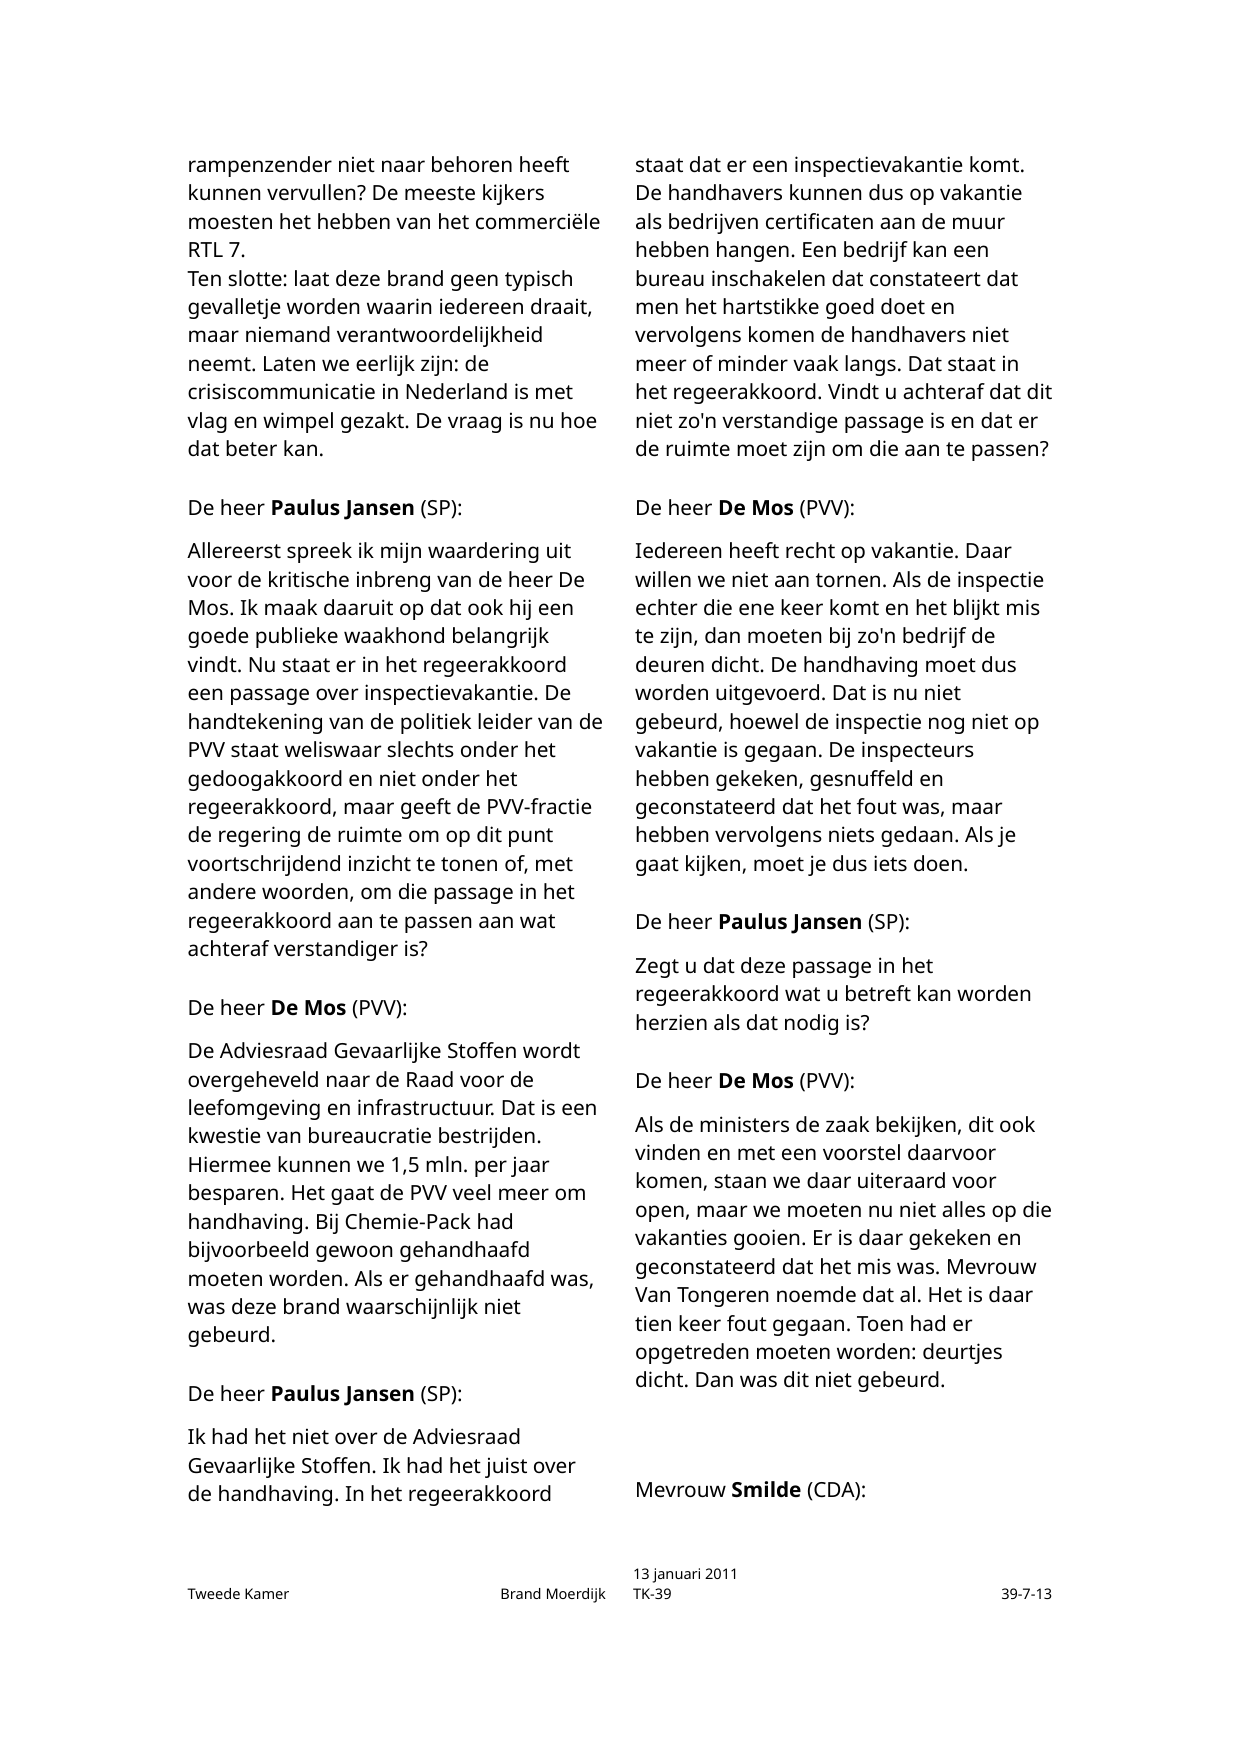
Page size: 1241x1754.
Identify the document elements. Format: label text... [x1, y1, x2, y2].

text De heer Paulus Jansen (SP): [187, 1379, 605, 1407]
text Allereerst spreek ik mijn waardering uit voor de kritische inbreng van de heer De Mos. Ik maak daaruit op dat ook hij een goede publieke waakhond belangrijk vindt. Nu staat er in het regeerakkoord een passage over inspectievakantie. De handtekening van de politiek leider van de PVV staat weliswaar slechts onder het gedoogakkoord en niet onder het regeerakkoord, maar geeft de PVV-fractie de regering de ruimte om op dit punt voortschrijdend inzicht te tonen of, met andere woorden, om die passage in het regeerakkoord aan te passen aan wat achteraf verstandiger is? [187, 536, 605, 963]
text De heer De Mos (PVV): [635, 493, 1053, 521]
text Ten slotte: laat deze brand geen typisch gevalletje worden waarin iedereen draait, maar niemand verantwoordelijkheid neemt. Laten we eerlijk zijn: de crisiscommunicatie in Nederland is met vlag en wimpel gezakt. De vraag is nu hoe dat beter kan. [187, 264, 605, 463]
text Ik had het niet over de Adviesraad Gevaarlijke Stoffen. Ik had het juist over de handhaving. In het regeerakkoord [187, 1422, 605, 1508]
text De heer Paulus Jansen (SP): [635, 907, 1053, 936]
text De Adviesraad Gevaarlijke Stoffen wordt overgeheveld naar de Raad voor de leefomgeving en infrastructuur. Dat is een kwestie van bureaucratie bestrijden. Hiermee kunnen we 1,5 mln. per jaar besparen. Het gaat de PVV veel meer om handhaving. Bij Chemie-Pack had bijvoorbeeld gewoon gehandhaafd moeten worden. Als er gehandhaafd was, was deze brand waarschijnlijk niet gebeurd. [187, 1036, 605, 1349]
text Mevrouw Smilde (CDA): [635, 1475, 1053, 1503]
text Iedereen heeft recht op vakantie. Daar willen we niet aan tornen. Als de inspectie echter die ene keer komt en het blijkt mis te zijn, dan moeten bij zo'n bedrijf de deuren dicht. De handhaving moet dus worden uitgevoerd. Dat is nu niet gebeurd, hoewel de inspectie nog niet op vakantie is gegaan. De inspecteurs hebben gekeken, gesnuffeld en geconstateerd dat het fout was, maar hebben vervolgens niets gedaan. Als je gaat kijken, moet je dus iets doen. [635, 536, 1053, 877]
text De heer De Mos (PVV): [187, 993, 605, 1021]
text De heer De Mos (PVV): [635, 1066, 1053, 1095]
text rampenzender niet naar behoren heeft kunnen vervullen? De meeste kijkers moesten het hebben van het commerciële RTL 7. [187, 150, 605, 264]
text De heer Paulus Jansen (SP): [187, 493, 605, 521]
text Als de ministers de zaak bekijken, dit ook vinden en met een voorstel daarvoor komen, staan we daar uiteraard voor open, maar we moeten nu niet alles op die vakanties gooien. Er is daar gekeken en geconstateerd dat het mis was. Mevrouw Van Tongeren noemde dat al. Het is daar tien keer fout gegaan. Toen had er opgetreden moeten worden: deurtjes dicht. Dan was dit niet gebeurd. [635, 1110, 1053, 1394]
text  [635, 1424, 1053, 1452]
text staat dat er een inspectievakantie komt. De handhavers kunnen dus op vakantie als bedrijven certificaten aan de muur hebben hangen. Een bedrijf kan een bureau inschakelen dat constateert dat men het hartstikke goed doet en vervolgens komen de handhavers niet meer of minder vaak langs. Dat staat in het regeerakkoord. Vindt u achteraf dat dit niet zo'n verstandige passage is en dat er de ruimte moet zijn om die aan te passen? [635, 150, 1053, 463]
text Zegt u dat deze passage in het regeerakkoord wat u betreft kan worden herzien als dat nodig is? [635, 951, 1053, 1036]
